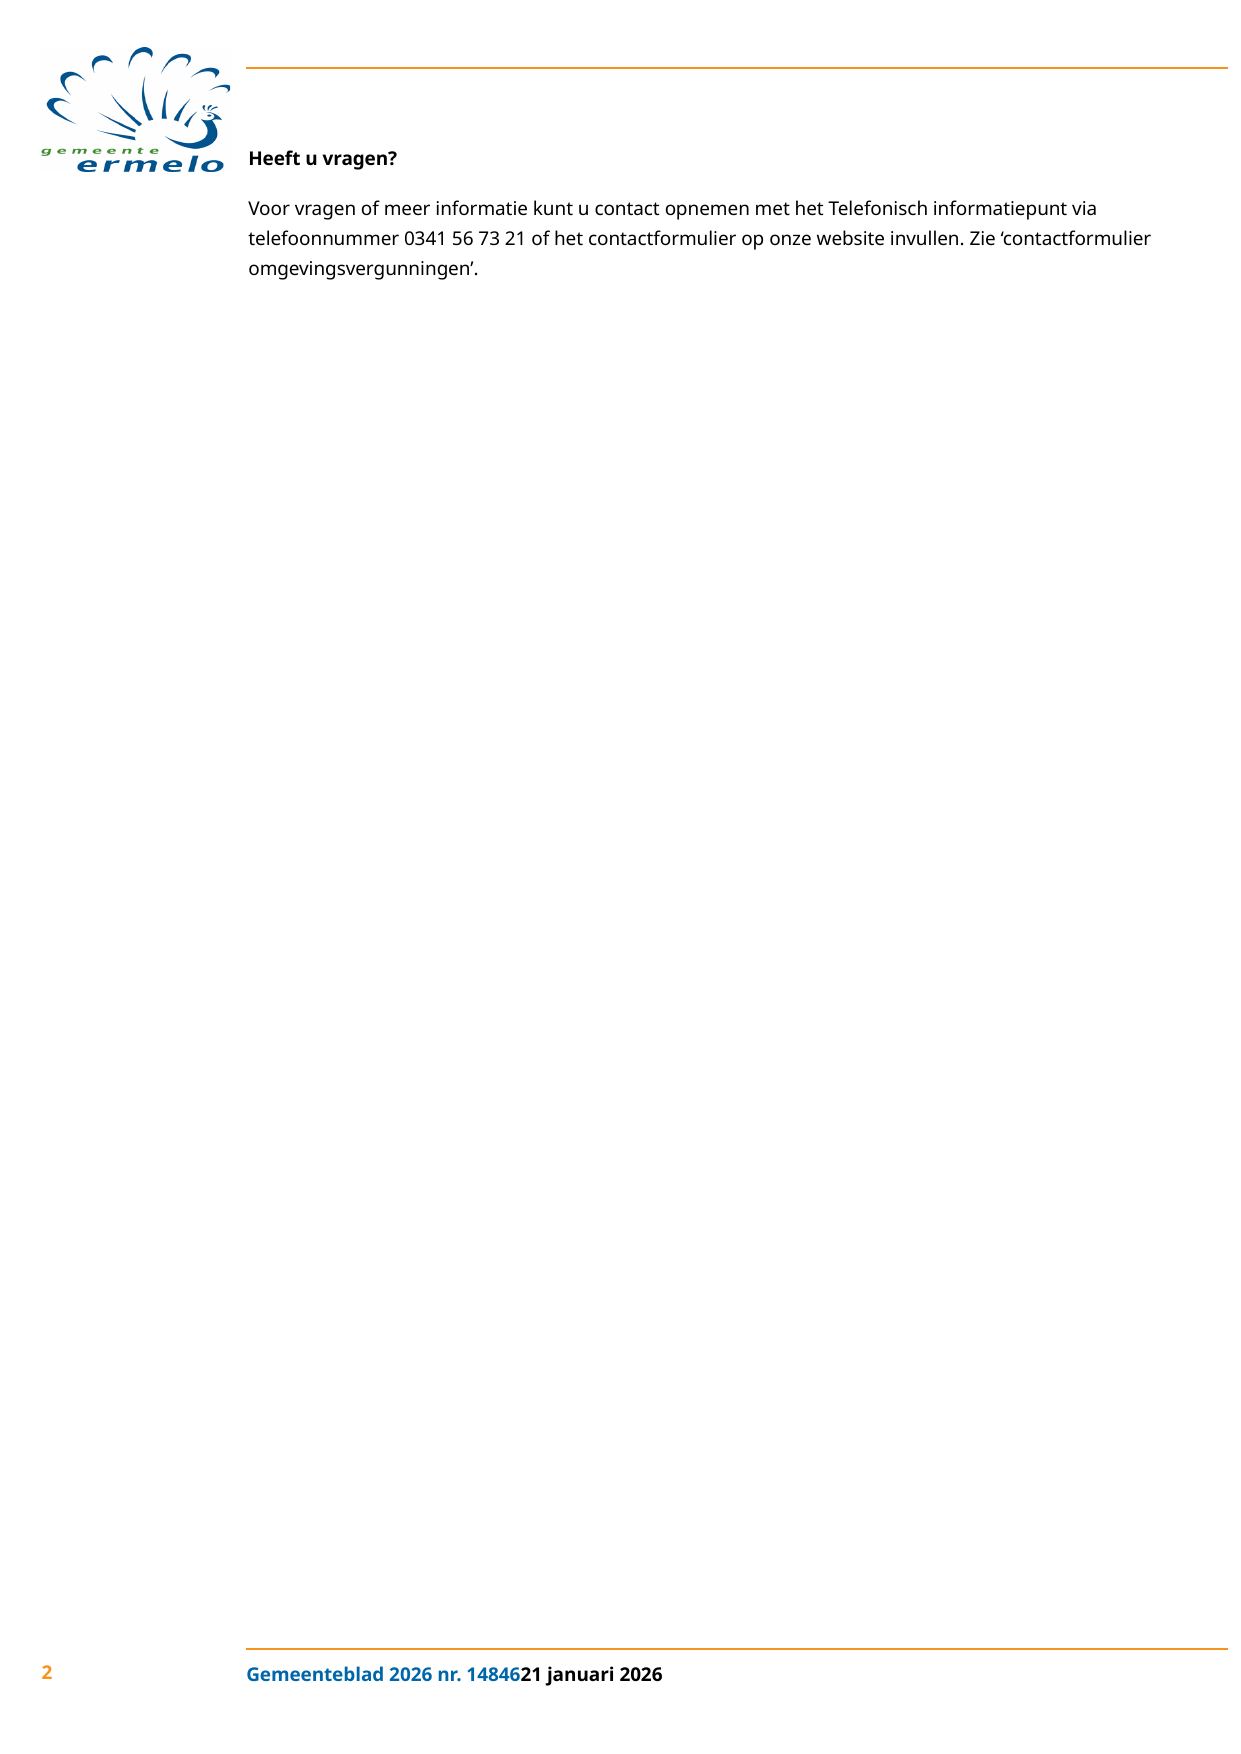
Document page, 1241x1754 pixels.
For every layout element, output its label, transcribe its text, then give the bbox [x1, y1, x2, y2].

text Voor vragen of meer informatie kunt u contact opnemen met het Telefonisch informatiepunt via telefoonnummer 0341 56 73 21 of het contactformulier op onze website invullen. Zie ‘contactformulier omgevingsvergunningen’. [248, 196, 1152, 281]
picture [41, 47, 231, 172]
text Heeft u vragen? [248, 145, 1152, 171]
